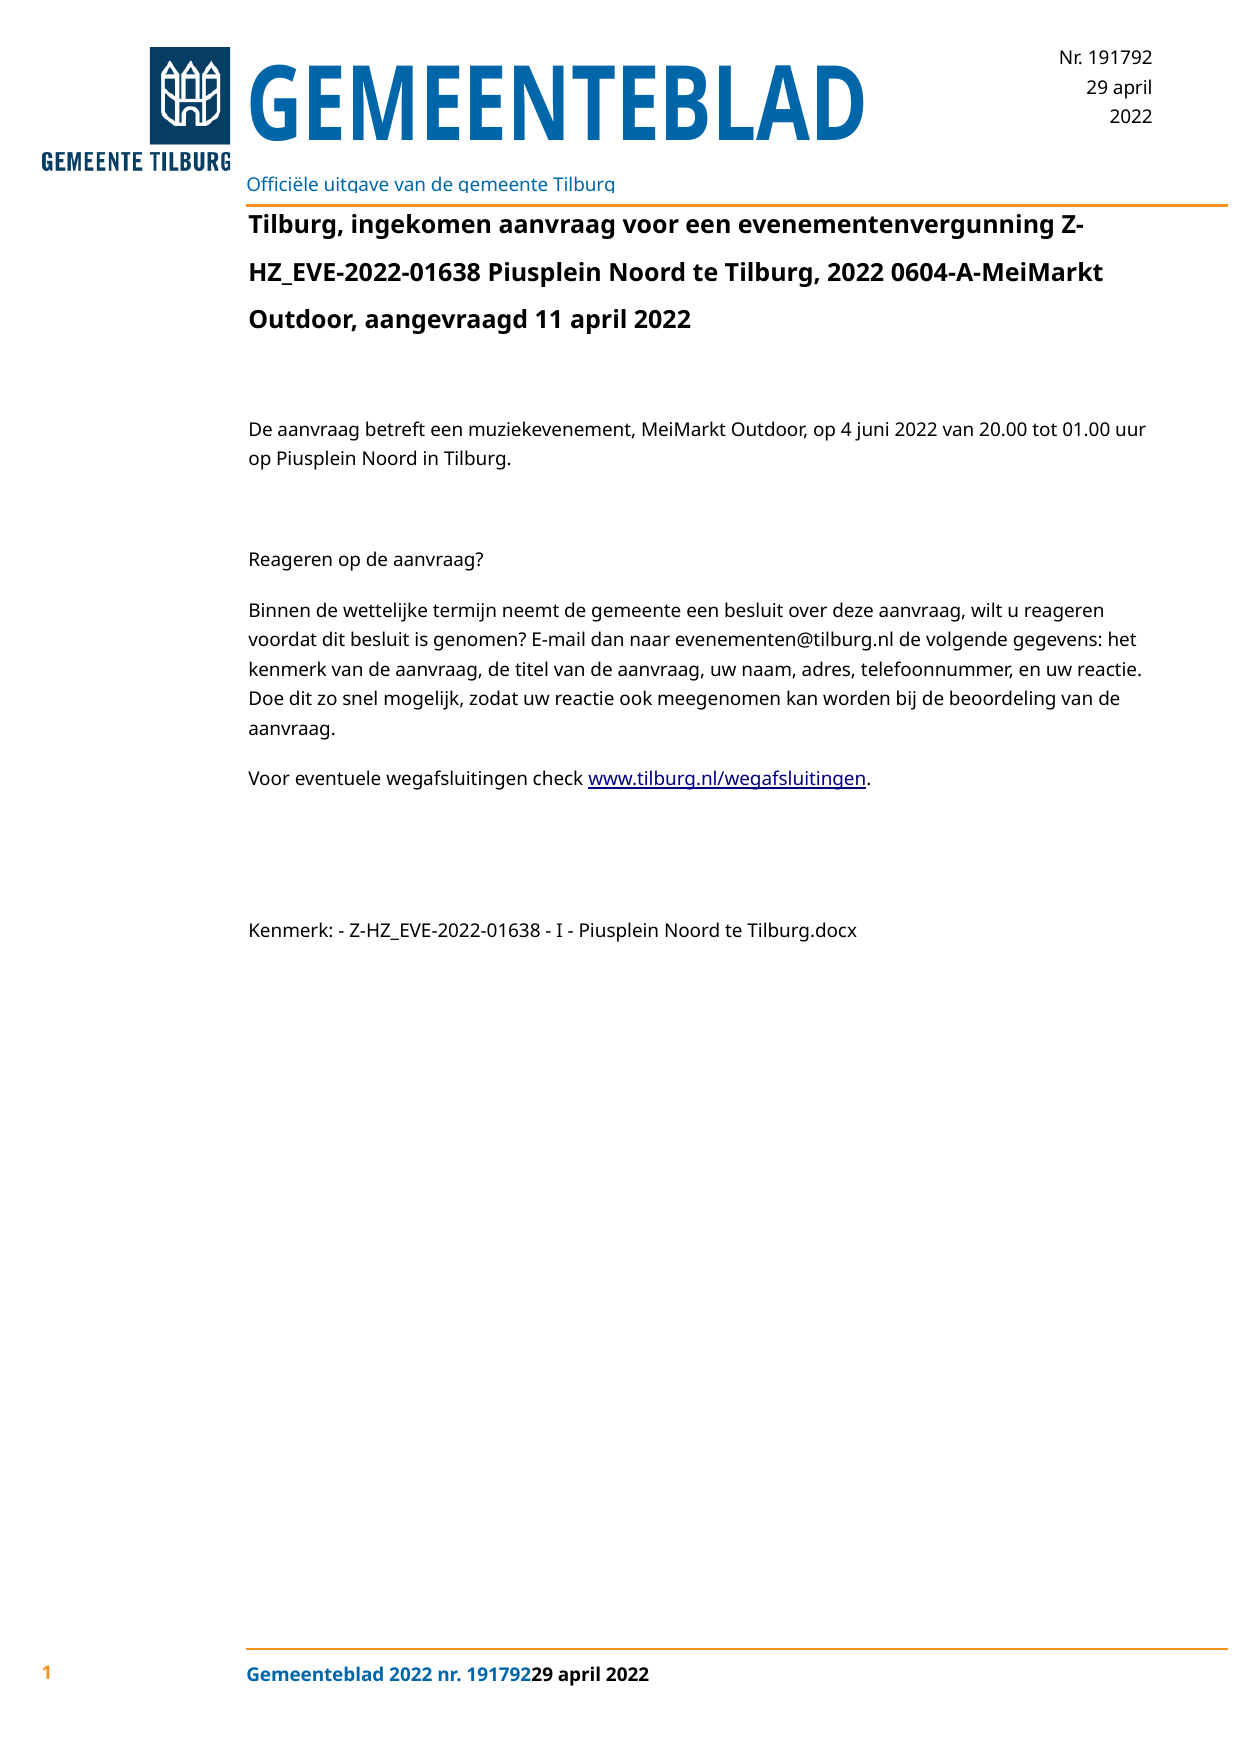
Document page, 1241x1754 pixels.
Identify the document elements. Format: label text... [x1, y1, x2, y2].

text Voor eventuele wegafsluitingen check www.tilburg.nl/wegafsluitingen. [248, 766, 1152, 791]
text Reageren op de aanvraag? [248, 546, 1152, 572]
picture [41, 47, 231, 172]
text De aanvraag betreft een muziekevenement, MeiMarkt Outdoor, op 4 juni 2022 van 20.00 tot 01.00 uur op Piusplein Noord in Tilburg. [248, 416, 1152, 471]
text Binnen de wettelijke termijn neemt de gemeente een besluit over deze aanvraag, wilt u reageren voordat dit besluit is genomen? E-mail dan naar evenementen@tilburg.nl de volgende gegevens: het kenmerk van de aanvraag, de titel van de aanvraag, uw naam, adres, telefoonnummer, en uw reactie. Doe dit zo snel mogelijk, zodat uw reactie ook meegenomen kan worden bij de beoordeling van de aanvraag. [248, 597, 1152, 741]
text Kenmerk: - Z-HZ_EVE-2022-01638 - I - Piusplein Noord te Tilburg.docx [248, 917, 1152, 942]
text Tilburg, ingekomen aanvraag voor een evenementenvergunning Z-HZ_EVE-2022-01638 Piusplein Noord te Tilburg, 2022 0604-A-MeiMarkt Outdoor, aangevraagd 11 april 2022 [248, 207, 1152, 336]
